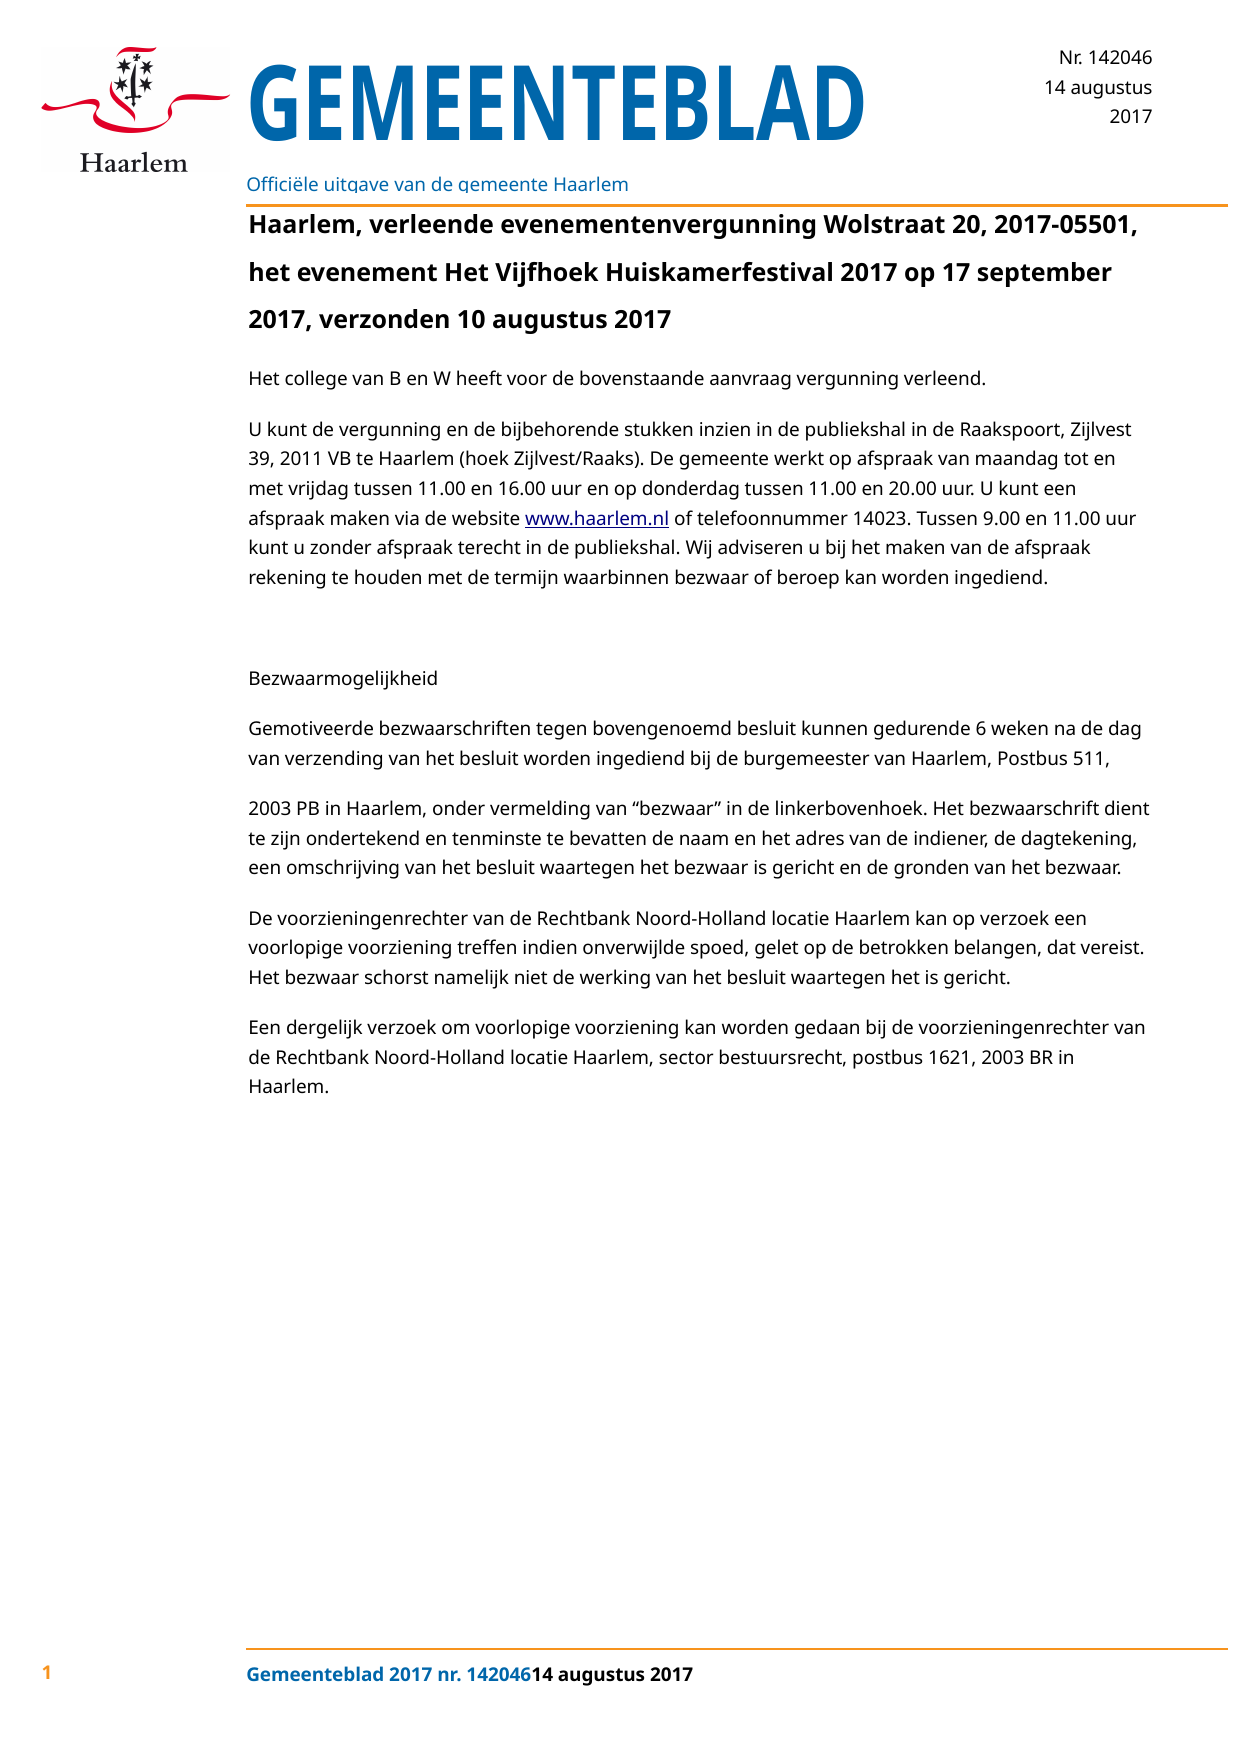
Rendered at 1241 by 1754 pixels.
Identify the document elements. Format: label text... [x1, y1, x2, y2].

text Het college van B en W heeft voor de bovenstaande aanvraag vergunning verleend. [248, 366, 1152, 391]
text Haarlem, verleende evenementenvergunning Wolstraat 20, 2017-05501, het evenement Het Vijfhoek Huiskamerfestival 2017 op 17 september 2017, verzonden 10 augustus 2017 [248, 207, 1152, 336]
text Bezwaarmogelijkheid [248, 665, 1152, 690]
text U kunt de vergunning en de bijbehorende stukken inzien in de publiekshal in de Raakspoort, Zijlvest 39, 2011 VB te Haarlem (hoek Zijlvest/Raaks). De gemeente werkt op afspraak van maandag tot en met vrijdag tussen 11.00 en 16.00 uur en op donderdag tussen 11.00 en 20.00 uur. U kunt een afspraak maken via de website www.haarlem.nl of telefoonnummer 14023. Tussen 9.00 en 11.00 uur kunt u zonder afspraak terecht in de publiekshal. Wij adviseren u bij het maken van de afspraak rekening te houden met de termijn waarbinnen bezwaar of beroep kan worden ingediend. [248, 416, 1152, 589]
text Gemotiveerde bezwaarschriften tegen bovengenoemd besluit kunnen gedurende 6 weken na de dag van verzending van het besluit worden ingediend bij de burgemeester van Haarlem, Postbus 511, [248, 715, 1152, 770]
picture [41, 47, 231, 172]
text De voorzieningenrechter van de Rechtbank Noord-Holland locatie Haarlem kan op verzoek een voorlopige voorziening treffen indien onverwijlde spoed, gelet op de betrokken belangen, dat vereist. Het bezwaar schorst namelijk niet de werking van het besluit waartegen het is gericht. [248, 905, 1152, 989]
text Een dergelijk verzoek om voorlopige voorziening kan worden gedaan bij de voorzieningenrechter van de Rechtbank Noord-Holland locatie Haarlem, sector bestuursrecht, postbus 1621, 2003 BR in Haarlem. [248, 1014, 1152, 1099]
text 2003 PB in Haarlem, onder vermelding van “bezwaar” in de linkerbovenhoek. Het bezwaarschrift dient te zijn ondertekend en tenminste te bevatten de naam en het adres van de indiener, de dagtekening, een omschrijving van het besluit waartegen het bezwaar is gericht en de gronden van het bezwaar. [248, 795, 1152, 880]
